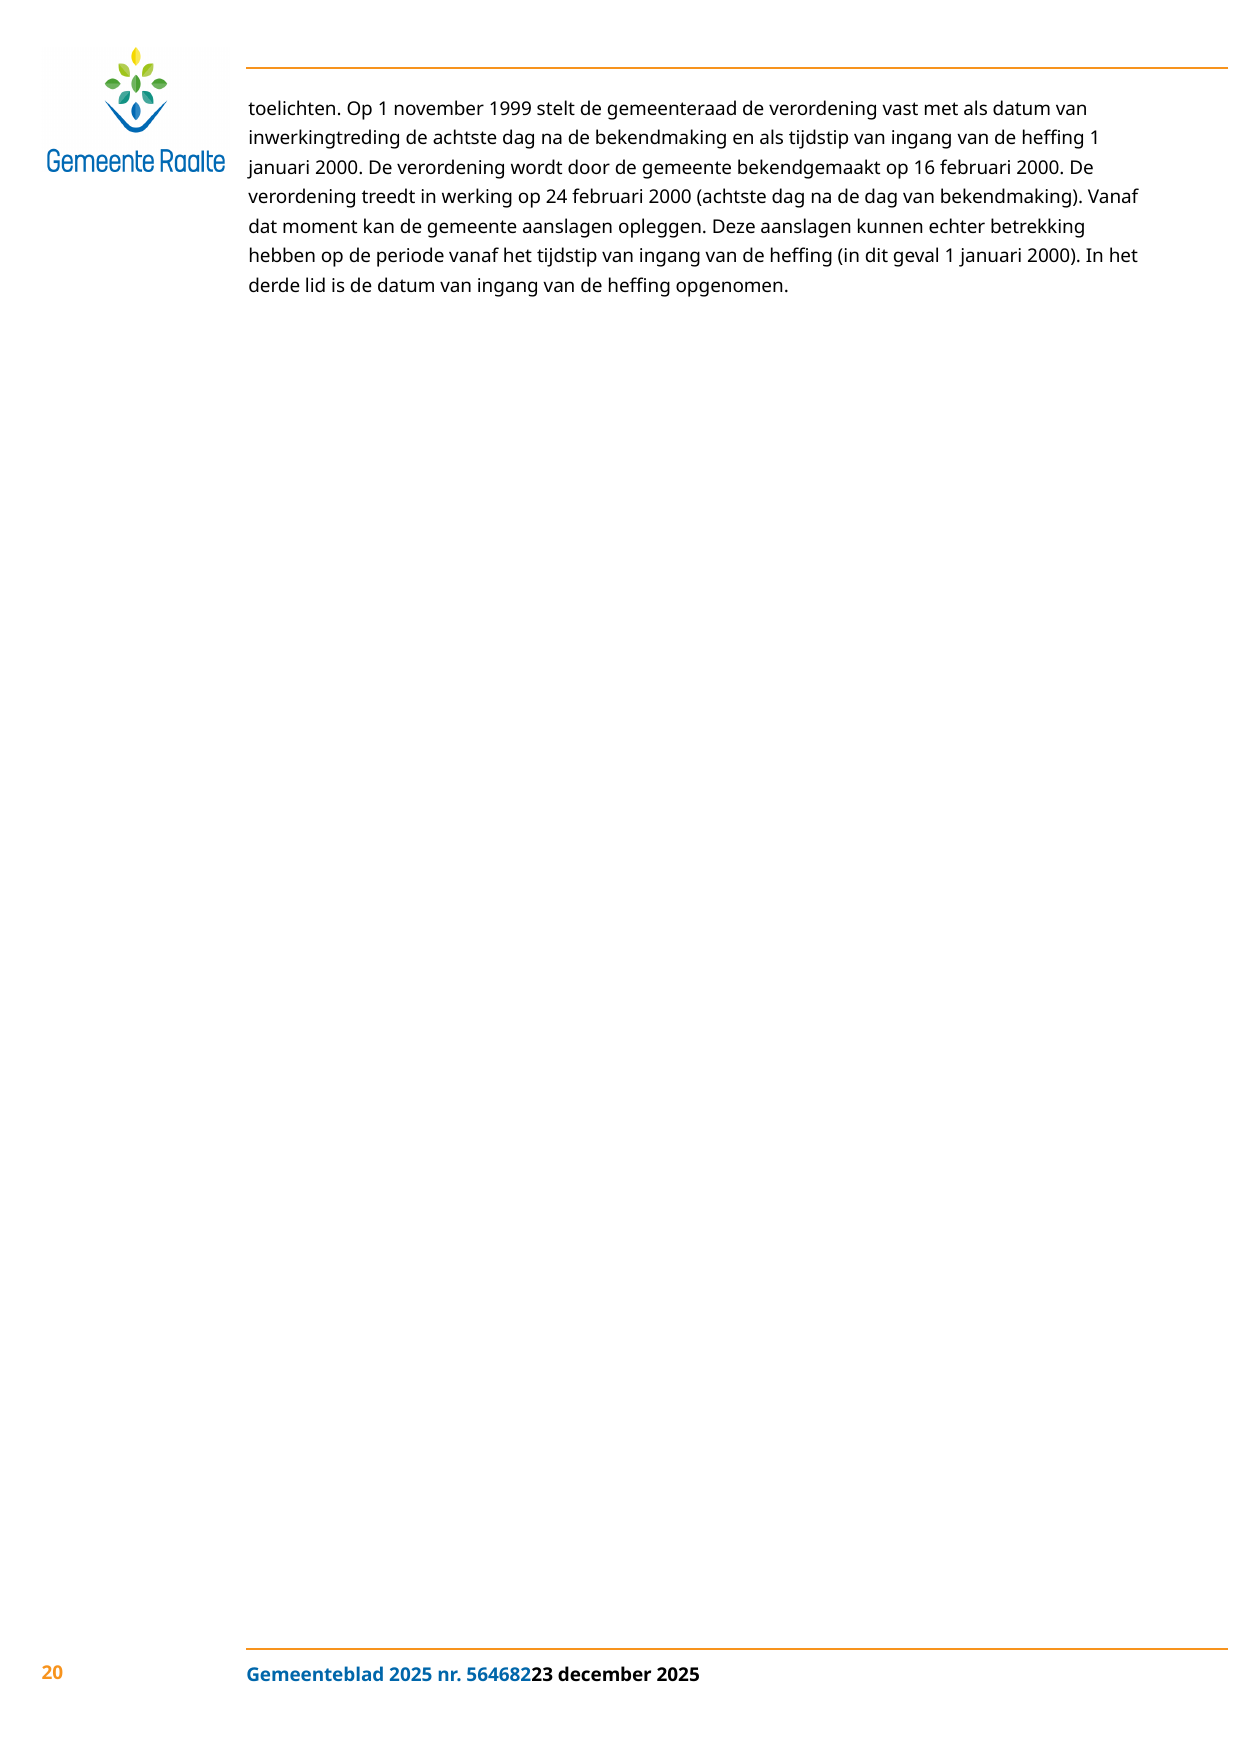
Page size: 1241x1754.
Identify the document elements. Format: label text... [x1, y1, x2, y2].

picture [41, 47, 231, 172]
text toelichten. Op 1 november 1999 stelt de gemeenteraad de verordening vast met als datum van inwerkingtreding de achtste dag na de bekendmaking en als tijdstip van ingang van de heffing 1 januari 2000. De verordening wordt door de gemeente bekendgemaakt op 16 februari 2000. De verordening treedt in werking op 24 februari 2000 (achtste dag na de dag van bekendmaking). Vanaf dat moment kan de gemeente aanslagen opleggen. Deze aanslagen kunnen echter betrekking hebben op de periode vanaf het tijdstip van ingang van de heffing (in dit geval 1 januari 2000). In het derde lid is de datum van ingang van de heffing opgenomen. [248, 95, 1152, 298]
